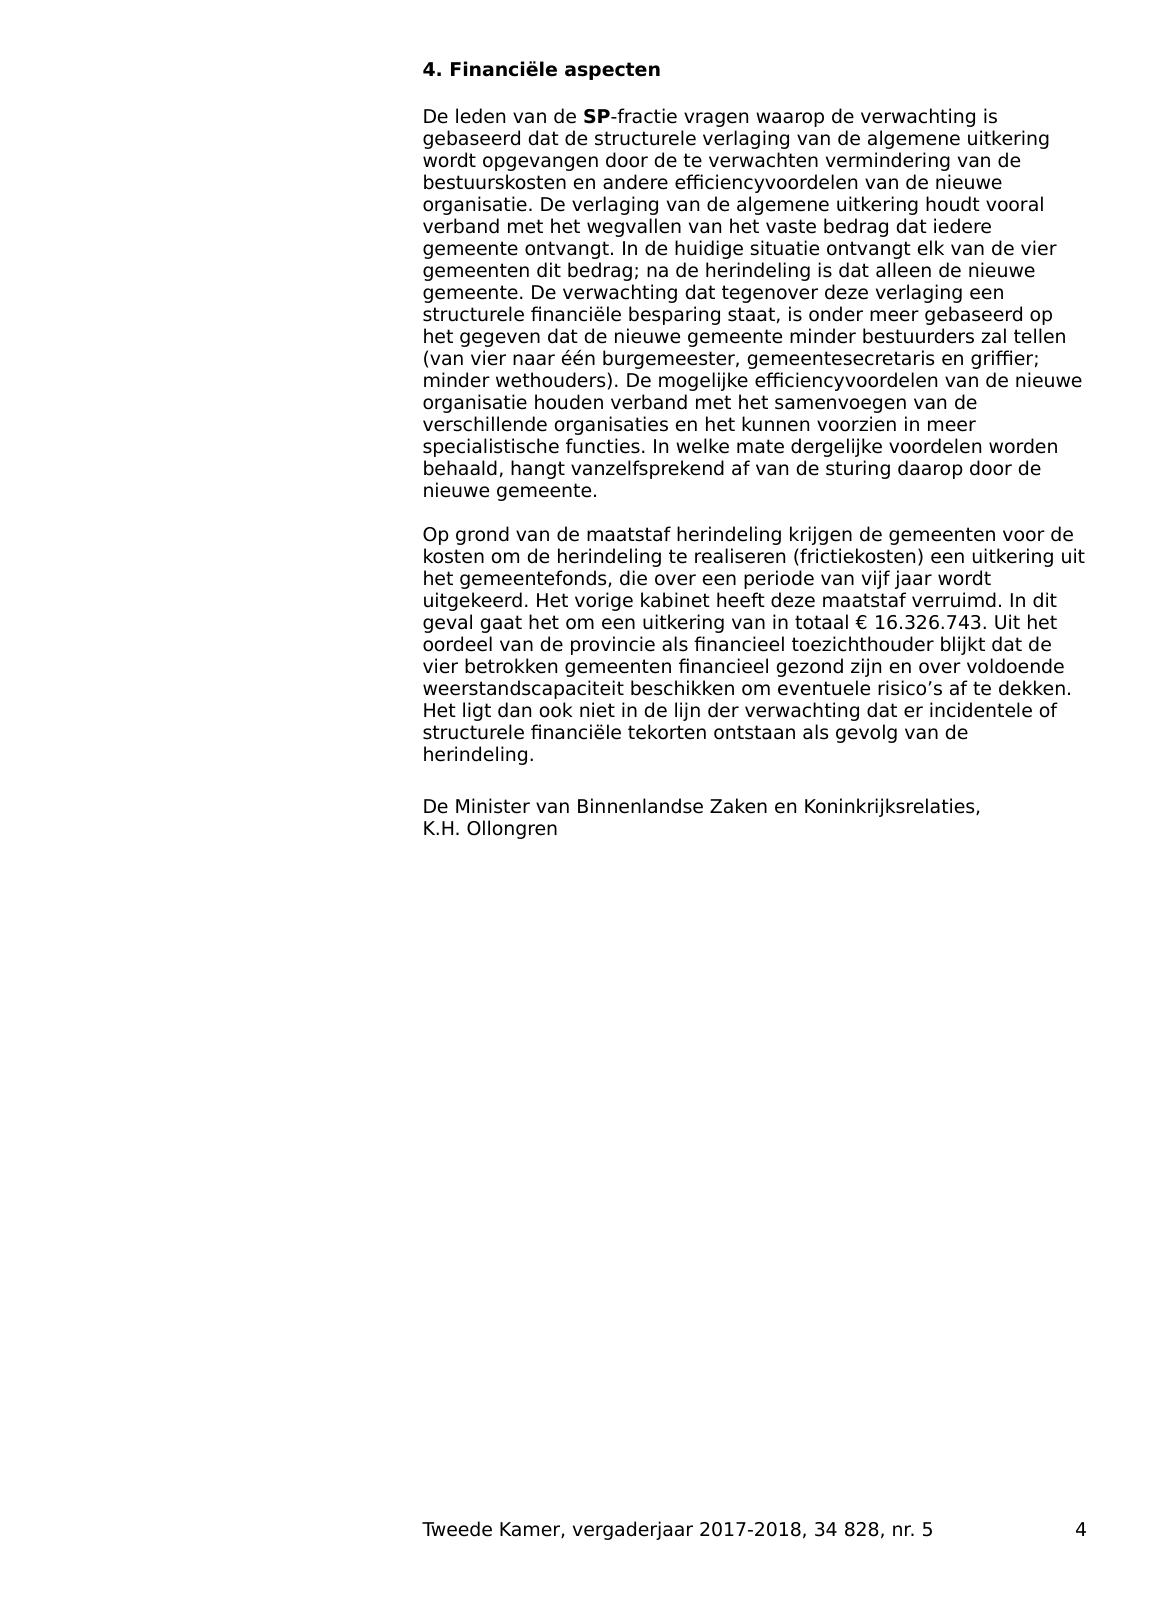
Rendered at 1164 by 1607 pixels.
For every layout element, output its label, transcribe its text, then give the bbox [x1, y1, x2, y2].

text Op grond van de maatstaf herindeling krijgen de gemeenten voor de kosten om de herindeling te realiseren (frictiekosten) een uitkering uit het gemeentefonds, die over een periode van vijf jaar wordt uitgekeerd. Het vorige kabinet heeft deze maatstaf verruimd. In dit geval gaat het om een uitkering van in totaal € 16.326.743. Uit het oordeel van de provincie als financieel toezichthouder blijkt dat de vier betrokken gemeenten financieel gezond zijn en over voldoende weerstandscapaciteit beschikken om eventuele risico’s af te dekken. Het ligt dan ook niet in de lijn der verwachting dat er incidentele of structurele financiële tekorten ontstaan als gevolg van de herindeling. [422, 524, 1087, 766]
text De Minister van Binnenlandse Zaken en Koninkrijksrelaties, K.H. Ollongren [422, 796, 1087, 839]
subtitle 4. Financiële aspecten [422, 59, 1087, 81]
text De leden van de SP-fractie vragen waarop de verwachting is gebaseerd dat de structurele verlaging van de algemene uitkering wordt opgevangen door de te verwachten vermindering van de bestuurskosten en andere efficiencyvoordelen van de nieuwe organisatie. De verlaging van de algemene uitkering houdt vooral verband met het wegvallen van het vaste bedrag dat iedere gemeente ontvangt. In de huidige situatie ontvangt elk van de vier gemeenten dit bedrag; na de herindeling is dat alleen de nieuwe gemeente. De verwachting dat tegenover deze verlaging een structurele financiële besparing staat, is onder meer gebaseerd op het gegeven dat de nieuwe gemeente minder bestuurders zal tellen (van vier naar één burgemeester, gemeentesecretaris en griffier; minder wethouders). De mogelijke efficiencyvoordelen van de nieuwe organisatie houden verband met het samenvoegen van de verschillende organisaties en het kunnen voorzien in meer specialistische functies. In welke mate dergelijke voordelen worden behaald, hangt vanzelfsprekend af van de sturing daarop door de nieuwe gemeente. [422, 106, 1087, 502]
